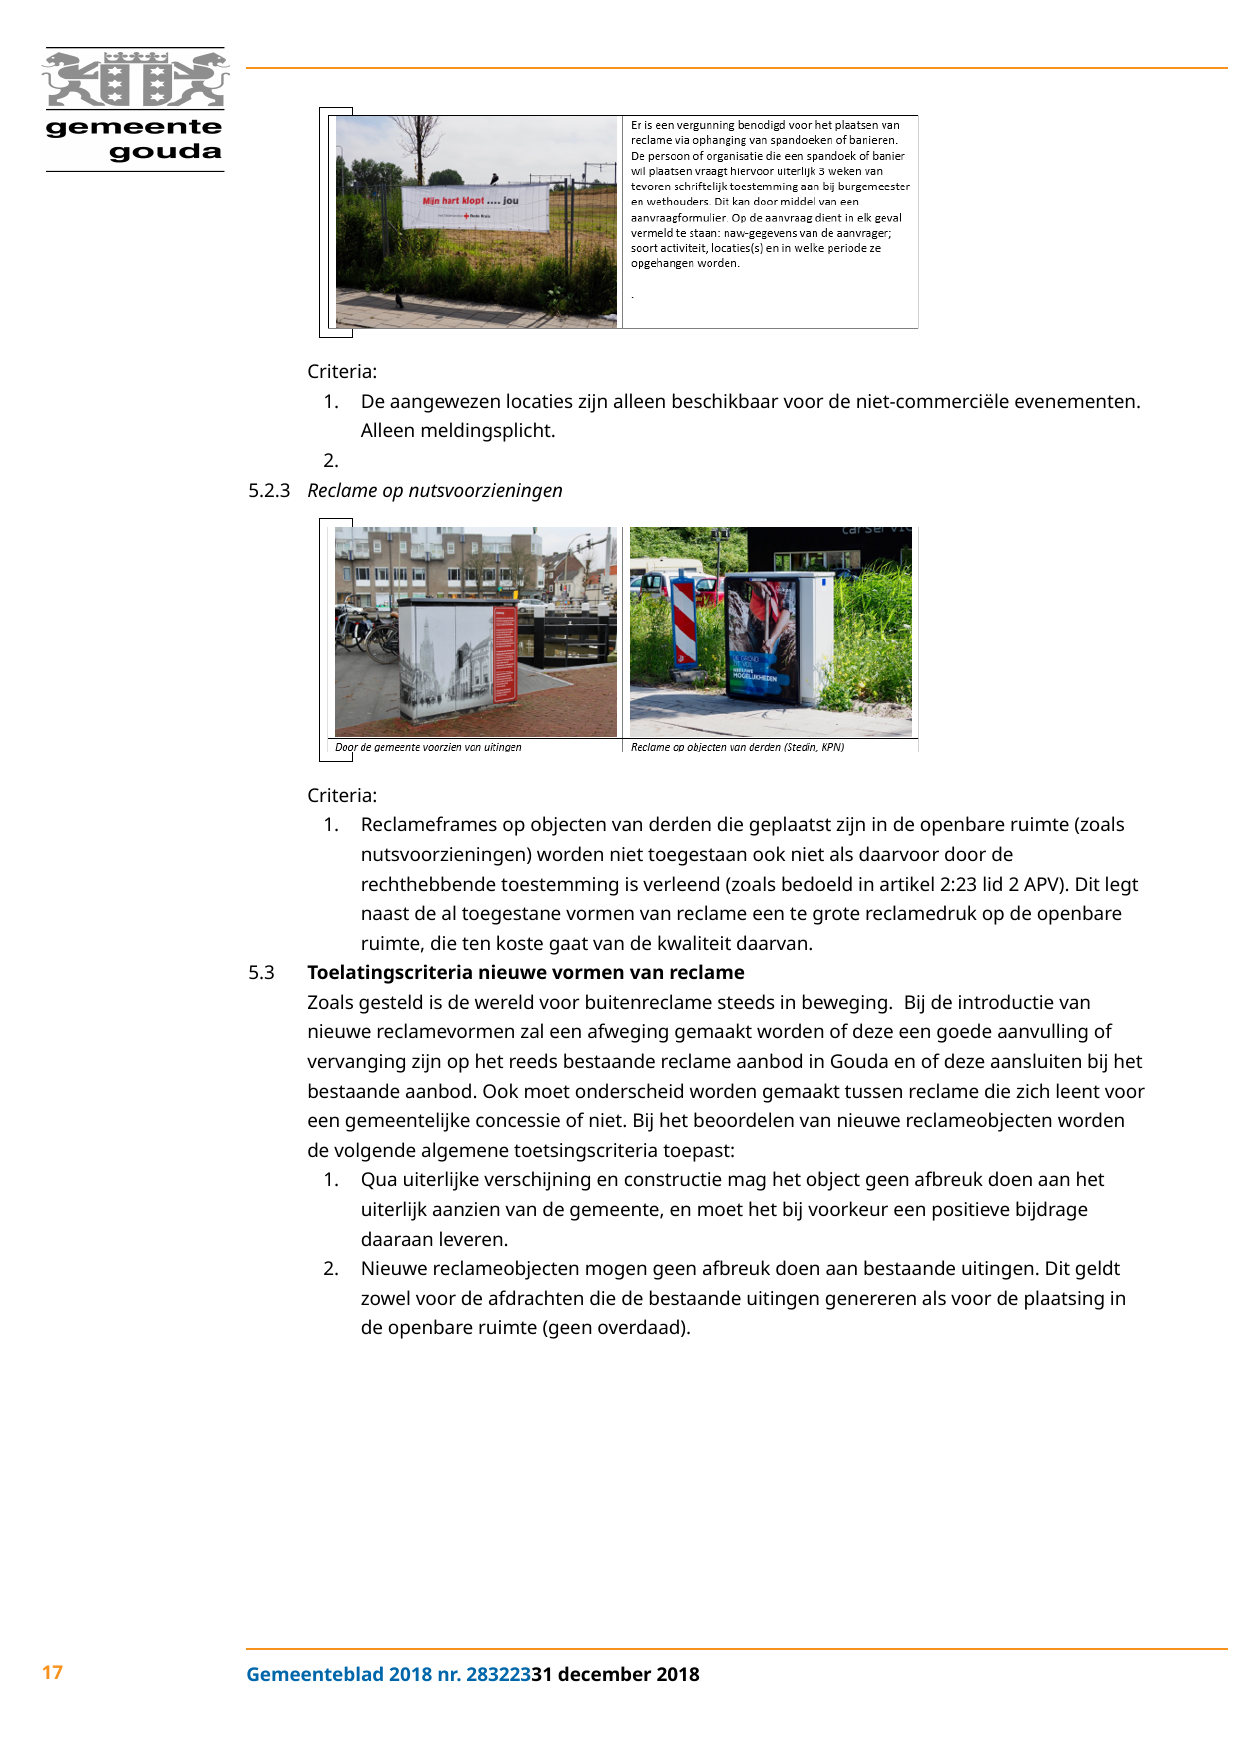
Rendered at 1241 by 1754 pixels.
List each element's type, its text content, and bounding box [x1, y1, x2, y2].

list Reclameframes op objecten van derden die geplaatst zijn in de openbare ruimte (zoals nutsvoorzieningen) worden niet toegestaan ook niet als daarvoor door de rechthebbende toestemming is verleend (zoals bedoeld in artikel 2:23 lid 2 APV). Dit legt naast de al toegestane vormen van reclame een te grote reclamedruk op de openbare ruimte, die ten koste gaat van de kwaliteit daarvan. [323, 812, 1152, 956]
list Criteria: [248, 782, 1152, 808]
picture [327, 115, 919, 329]
picture [327, 527, 919, 752]
list Nieuwe reclameobjecten mogen geen afbreuk doen aan bestaande uitingen. Dit geldt zowel voor de afdrachten die de bestaande uitingen genereren als voor de plaatsing in de openbare ruimte (geen overdaad). [323, 1255, 1152, 1340]
list Qua uiterlijke verschijning en constructie mag het object geen afbreuk doen aan het uiterlijk aanzien van de gemeente, en moet het bij voorkeur een positieve bijdrage daaraan leveren. [323, 1167, 1152, 1251]
list De aangewezen locaties zijn alleen beschikbaar voor de niet-commerciële evenementen. Alleen meldingsplicht. [323, 388, 1152, 443]
picture [41, 47, 231, 172]
list Toelatingscriteria nieuwe vormen van reclame [248, 959, 1152, 985]
list Zoals gesteld is de wereld voor buitenreclame steeds in beweging. Bij de introductie van nieuwe reclamevormen zal een afweging gemaakt worden of deze een goede aanvulling of vervanging zijn op het reeds bestaande reclame aanbod in Gouda en of deze aansluiten bij het bestaande aanbod. Ook moet onderscheid worden gemaakt tussen reclame die zich leent voor een gemeentelijke concessie of niet. Bij het beoordelen van nieuwe reclameobjecten worden de volgende algemene toetsingscriteria toepast: [248, 989, 1152, 1163]
list Criteria: [248, 358, 1152, 384]
list Reclame op nutsvoorzieningen [248, 477, 1152, 503]
